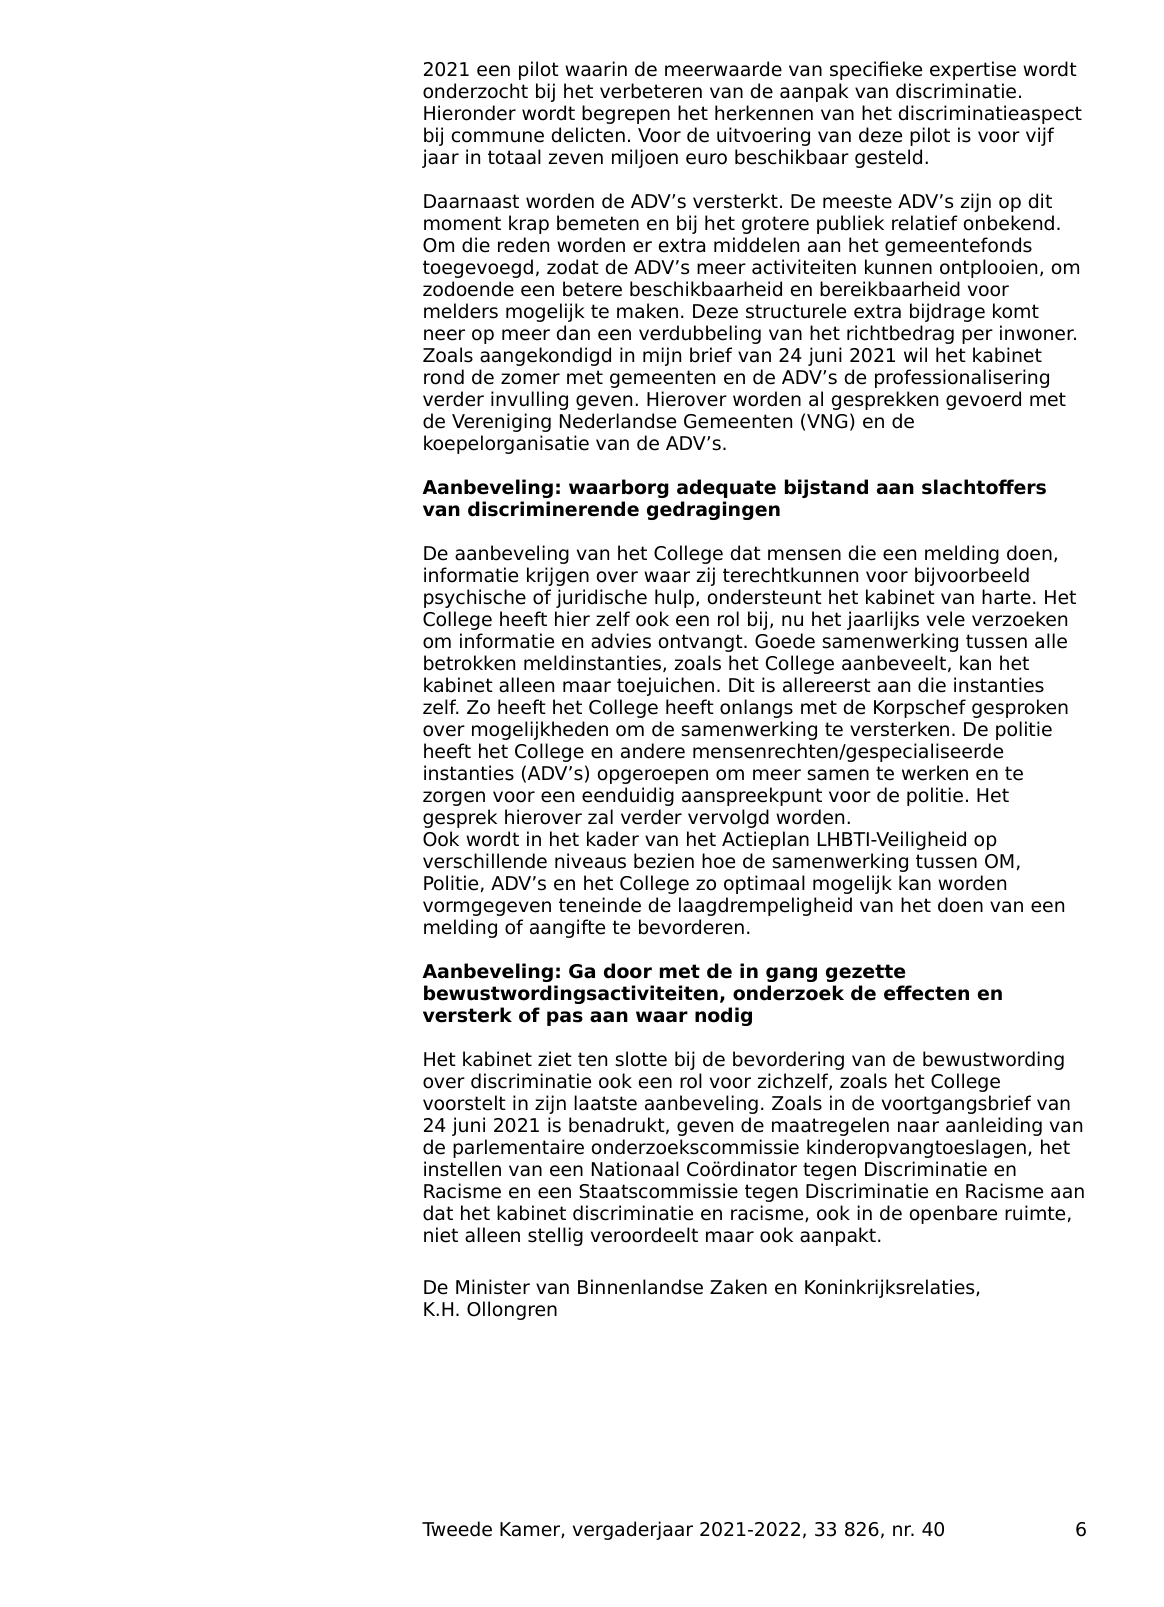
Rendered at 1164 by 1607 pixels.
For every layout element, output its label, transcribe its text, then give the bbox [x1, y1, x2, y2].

text Het kabinet ziet ten slotte bij de bevordering van de bewustwording over discriminatie ook een rol voor zichzelf, zoals het College voorstelt in zijn laatste aanbeveling. Zoals in de voortgangsbrief van 24 juni 2021 is benadrukt, geven de maatregelen naar aanleiding van de parlementaire onderzoekscommissie kinderopvangtoeslagen, het instellen van een Nationaal Coördinator tegen Discriminatie en Racisme en een Staatscommissie tegen Discriminatie en Racisme aan dat het kabinet discriminatie en racisme, ook in de openbare ruimte, niet alleen stellig veroordeelt maar ook aanpakt. [422, 1049, 1087, 1247]
text 2021 een pilot waarin de meerwaarde van specifieke expertise wordt onderzocht bij het verbeteren van de aanpak van discriminatie. Hieronder wordt begrepen het herkennen van het discriminatieaspect bij commune delicten. Voor de uitvoering van deze pilot is voor vijf jaar in totaal zeven miljoen euro beschikbaar gesteld. [422, 59, 1087, 169]
subtitle Aanbeveling: waarborg adequate bijstand aan slachtoffers van discriminerende gedragingen [422, 477, 1087, 521]
subtitle Aanbeveling: Ga door met de in gang gezette bewustwordingsactiviteiten, onderzoek de effecten en versterk of pas aan waar nodig [422, 961, 1087, 1027]
text Daarnaast worden de ADV’s versterkt. De meeste ADV’s zijn op dit moment krap bemeten en bij het grotere publiek relatief onbekend. Om die reden worden er extra middelen aan het gemeentefonds toegevoegd, zodat de ADV’s meer activiteiten kunnen ontplooien, om zodoende een betere beschikbaarheid en bereikbaarheid voor melders mogelijk te maken. Deze structurele extra bijdrage komt neer op meer dan een verdubbeling van het richtbedrag per inwoner. Zoals aangekondigd in mijn brief van 24 juni 2021 wil het kabinet rond de zomer met gemeenten en de ADV’s de professionalisering verder invulling geven. Hierover worden al gesprekken gevoerd met de Vereniging Nederlandse Gemeenten (VNG) en de koepelorganisatie van de ADV’s. [422, 191, 1087, 455]
text Ook wordt in het kader van het Actieplan LHBTI-Veiligheid op verschillende niveaus bezien hoe de samenwerking tussen OM, Politie, ADV’s en het College zo optimaal mogelijk kan worden vormgegeven teneinde de laagdrempeligheid van het doen van een melding of aangifte te bevorderen. [422, 829, 1087, 939]
text De aanbeveling van het College dat mensen die een melding doen, informatie krijgen over waar zij terechtkunnen voor bijvoorbeeld psychische of juridische hulp, ondersteunt het kabinet van harte. Het College heeft hier zelf ook een rol bij, nu het jaarlijks vele verzoeken om informatie en advies ontvangt. Goede samenwerking tussen alle betrokken meldinstanties, zoals het College aanbeveelt, kan het kabinet alleen maar toejuichen. Dit is allereerst aan die instanties zelf. Zo heeft het College heeft onlangs met de Korpschef gesproken over mogelijkheden om de samenwerking te versterken. De politie heeft het College en andere mensenrechten/gespecialiseerde instanties (ADV’s) opgeroepen om meer samen te werken en te zorgen voor een eenduidig aanspreekpunt voor de politie. Het gesprek hierover zal verder vervolgd worden. [422, 543, 1087, 829]
text De Minister van Binnenlandse Zaken en Koninkrijksrelaties, K.H. Ollongren [422, 1277, 1087, 1321]
